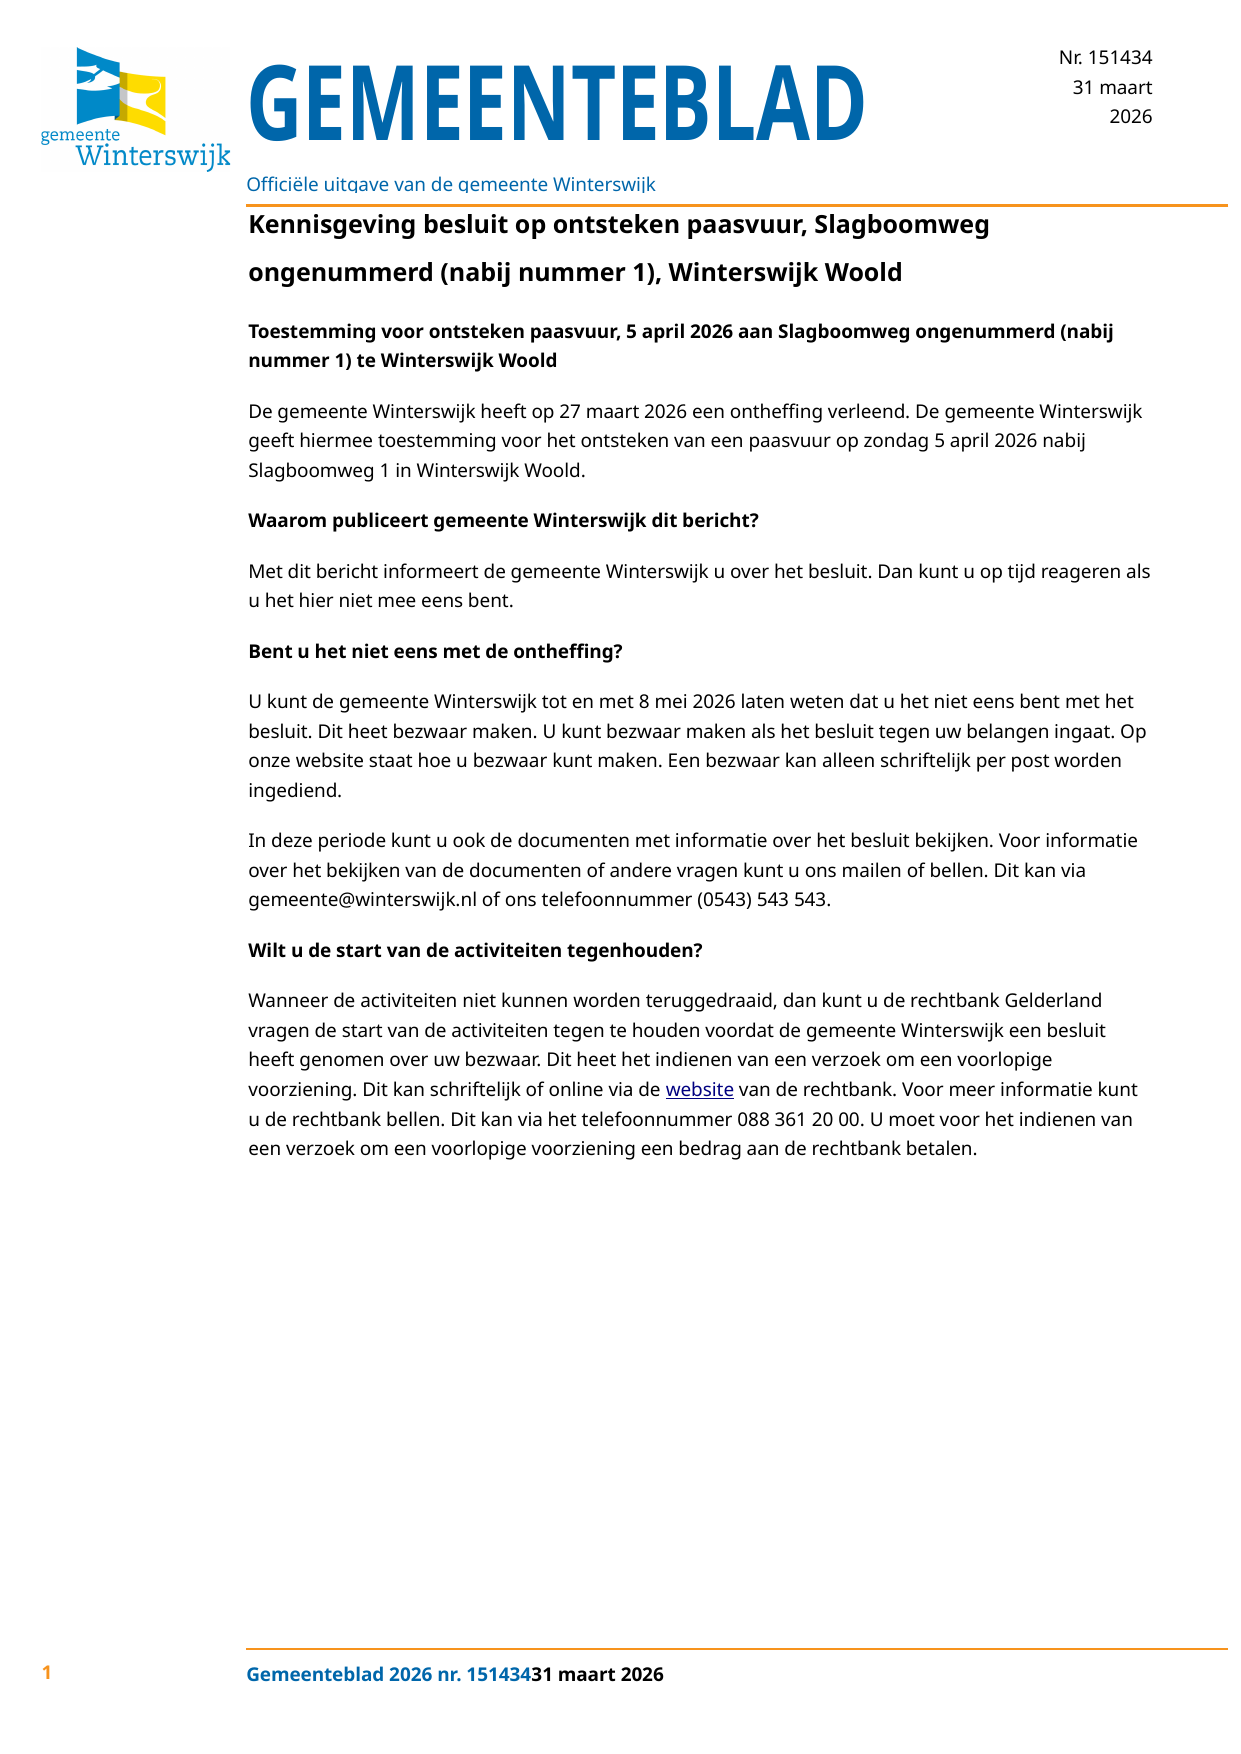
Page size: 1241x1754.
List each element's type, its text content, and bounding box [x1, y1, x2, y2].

text Kennisgeving besluit op ontsteken paasvuur, Slagboomweg ongenummerd (nabij nummer 1), Winterswijk Woold [248, 207, 1152, 288]
text U kunt de gemeente Winterswijk tot en met 8 mei 2026 laten weten dat u het niet eens bent met het besluit. Dit heet bezwaar maken. U kunt bezwaar maken als het besluit tegen uw belangen ingaat. Op onze website staat hoe u bezwaar kunt maken. Een bezwaar kan alleen schriftelijk per post worden ingediend. [248, 688, 1152, 803]
text Bent u het niet eens met de ontheffing? [248, 638, 1152, 664]
text Met dit bericht informeert de gemeente Winterswijk u over het besluit. Dan kunt u op tijd reageren als u het hier niet mee eens bent. [248, 558, 1152, 613]
text Waarom publiceert gemeente Winterswijk dit bericht? [248, 507, 1152, 533]
text De gemeente Winterswijk heeft op 27 maart 2026 een ontheffing verleend. De gemeente Winterswijk geeft hiermee toestemming voor het ontsteken van een paasvuur op zondag 5 april 2026 nabij Slagboomweg 1 in Winterswijk Woold. [248, 398, 1152, 483]
text Wanneer de activiteiten niet kunnen worden teruggedraaid, dan kunt u de rechtbank Gelderland vragen de start van de activiteiten tegen te houden voordat de gemeente Winterswijk een besluit heeft genomen over uw bezwaar. Dit heet het indienen van een verzoek om een voorlopige voorziening. Dit kan schriftelijk of online via de website van de rechtbank. Voor meer informatie kunt u de rechtbank bellen. Dit kan via het telefoonnummer 088 361 20 00. U moet voor het indienen van een verzoek om een voorlopige voorziening een bedrag aan de rechtbank betalen. [248, 987, 1152, 1161]
text Wilt u de start van de activiteiten tegenhouden? [248, 937, 1152, 963]
picture [225, 153, 231, 162]
text Toestemming voor ontsteken paasvuur, 5 april 2026 aan Slagboomweg ongenummerd (nabij nummer 1) te Winterswijk Woold [248, 318, 1152, 373]
picture [41, 47, 231, 172]
text In deze periode kunt u ook de documenten met informatie over het besluit bekijken. Voor informatie over het bekijken van de documenten of andere vragen kunt u ons mailen of bellen. Dit kan via gemeente@winterswijk.nl of ons telefoonnummer (0543) 543 543. [248, 827, 1152, 912]
